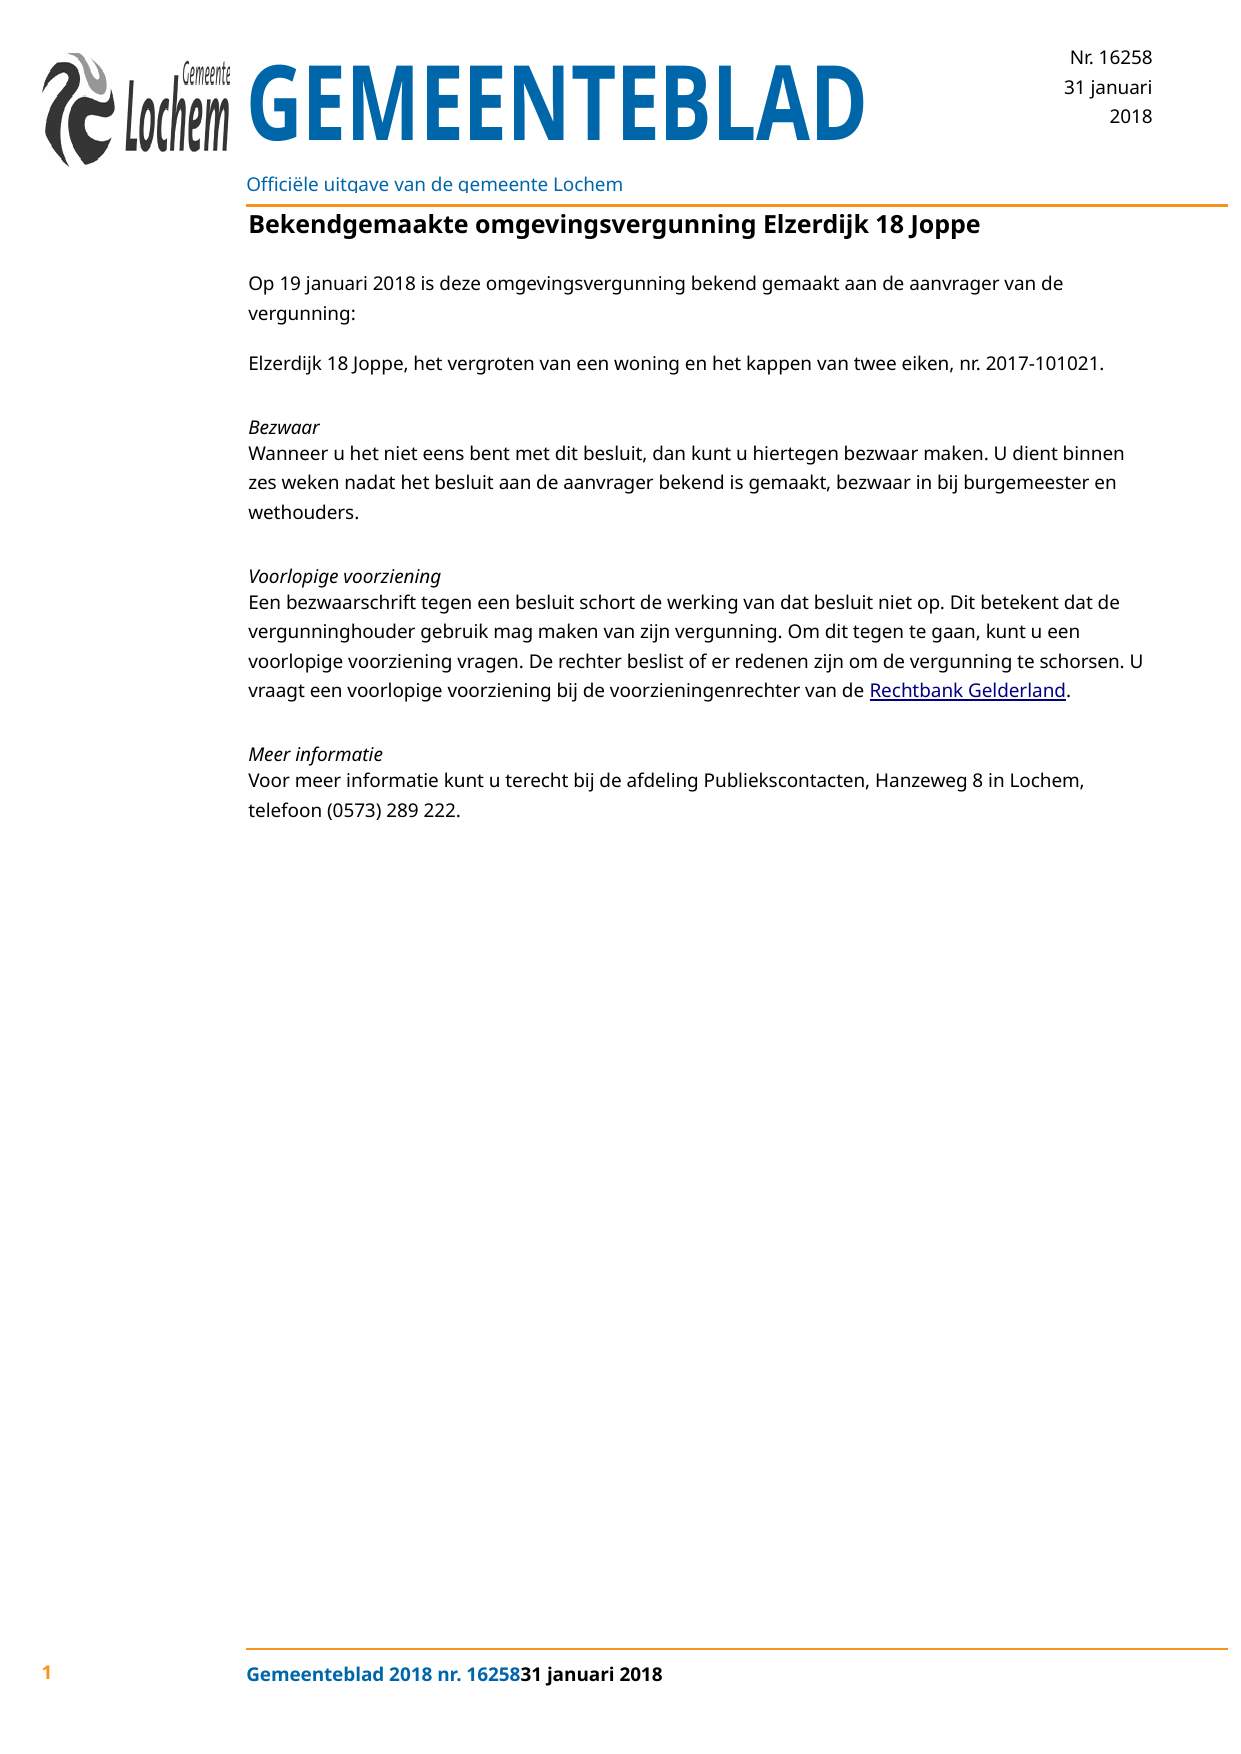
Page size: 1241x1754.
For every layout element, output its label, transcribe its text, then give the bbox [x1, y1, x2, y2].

text Bekendgemaakte omgevingsvergunning Elzerdijk 18 Joppe [248, 207, 1152, 241]
text Wanneer u het niet eens bent met dit besluit, dan kunt u hiertegen bezwaar maken. U dient binnen zes weken nadat het besluit aan de aanvrager bekend is gemaakt, bezwaar in bij burgemeester en wethouders. [248, 440, 1152, 525]
text Op 19 januari 2018 is deze omgevingsvergunning bekend gemaakt aan de aanvrager van de vergunning: [248, 270, 1152, 326]
text Bezwaar [248, 414, 1152, 440]
text Voorlopige voorziening [248, 563, 1152, 589]
text Voor meer informatie kunt u terecht bij de afdeling Publiekscontacten, Hanzeweg 8 in Lochem, telefoon (0573) 289 222. [248, 767, 1152, 823]
text Een bezwaarschrift tegen een besluit schort de werking van dat besluit niet op. Dit betekent dat de vergunninghouder gebruik mag maken van zijn vergunning. Om dit tegen te gaan, kunt u een voorlopige voorziening vragen. De rechter beslist of er redenen zijn om de vergunning te schorsen. U vraagt een voorlopige voorziening bij de voorzieningenrechter van de Rechtbank Gelderland. [248, 589, 1152, 703]
picture [41, 47, 231, 172]
text Elzerdijk 18 Joppe, het vergroten van een woning en het kappen van twee eiken, nr. 2017-101021. [248, 350, 1152, 376]
text Meer informatie [248, 742, 1152, 767]
